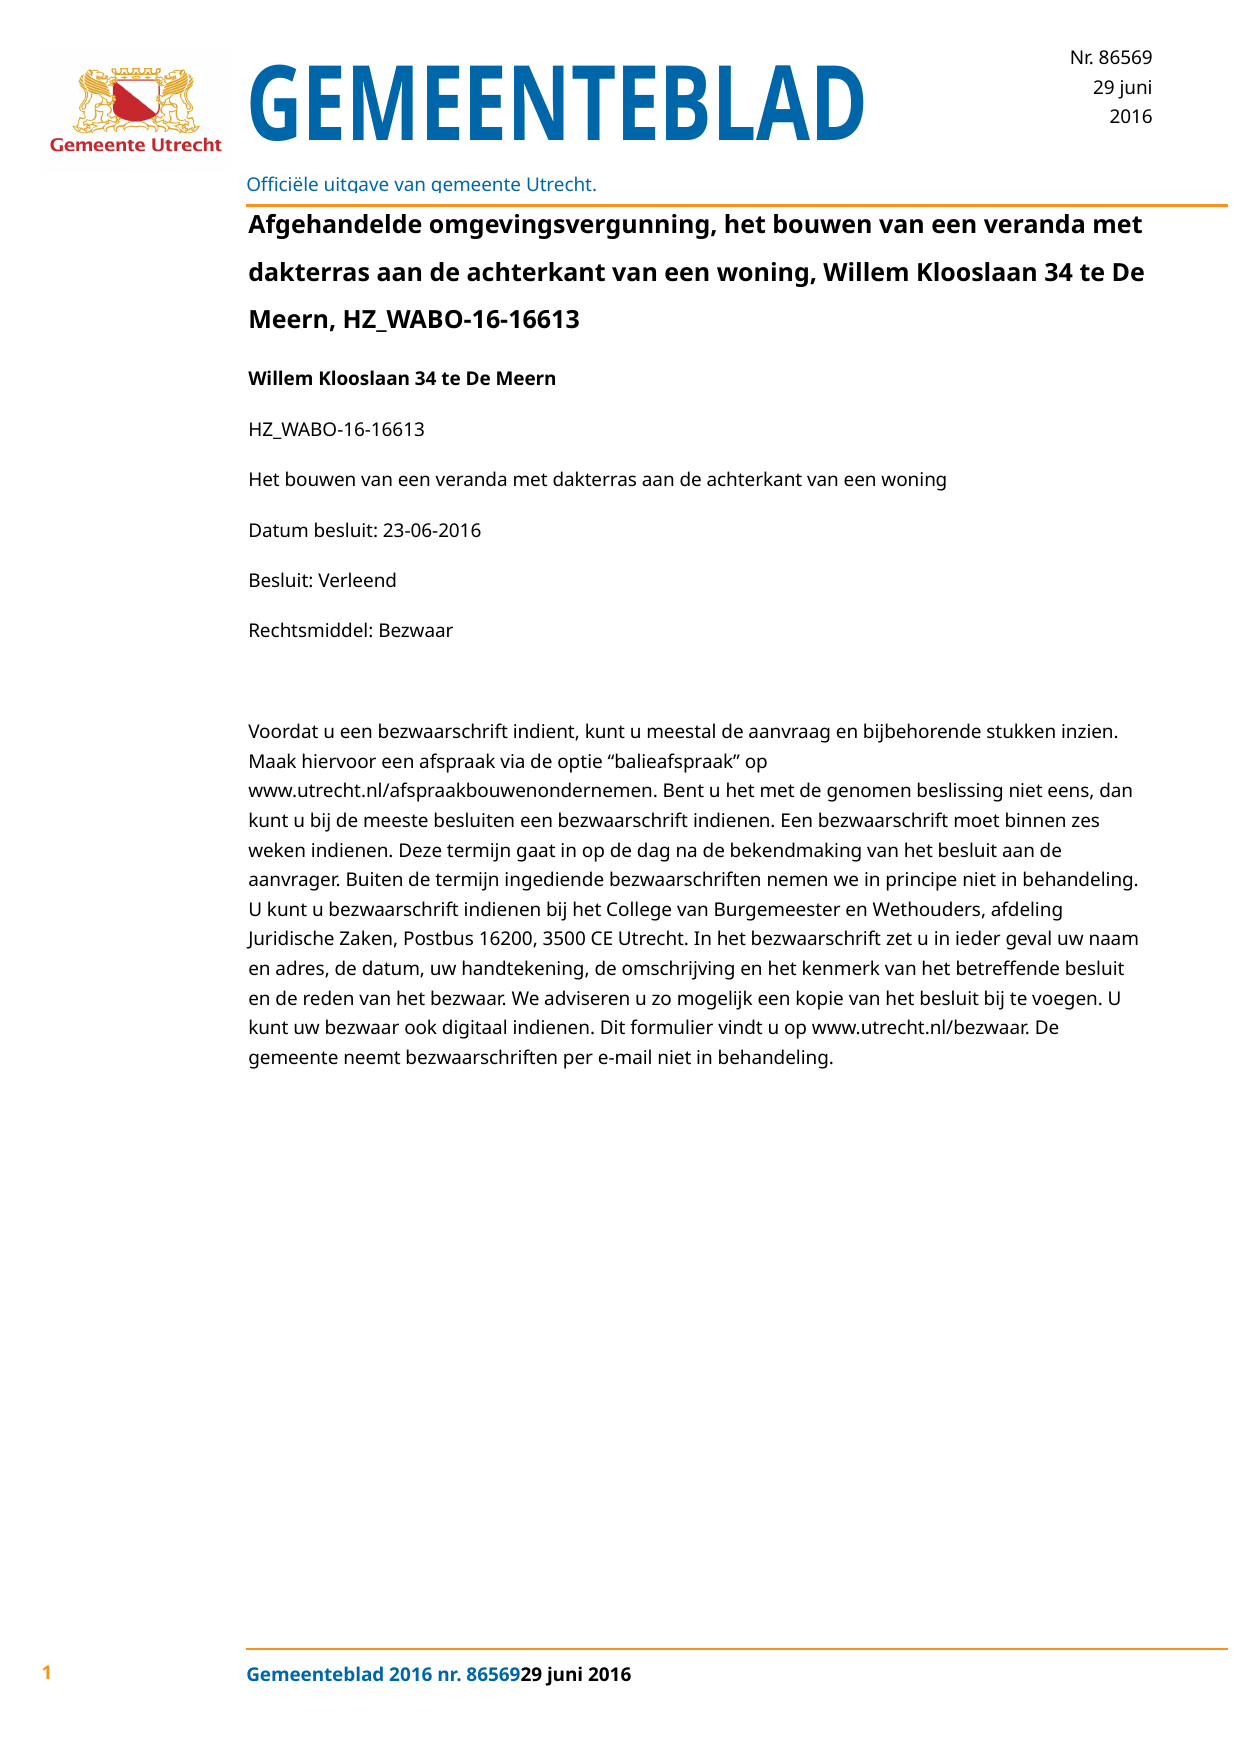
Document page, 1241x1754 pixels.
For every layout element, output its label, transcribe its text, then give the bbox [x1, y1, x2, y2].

text Besluit: Verleend [248, 567, 1152, 593]
text Afgehandelde omgevingsvergunning, het bouwen van een veranda met dakterras aan de achterkant van een woning, Willem Klooslaan 34 te De Meern, HZ_WABO-16-16613 [248, 207, 1152, 336]
text Het bouwen van een veranda met dakterras aan de achterkant van een woning [248, 466, 1152, 492]
text Willem Klooslaan 34 te De Meern [248, 366, 1152, 391]
text Datum besluit: 23-06-2016 [248, 517, 1152, 542]
text HZ_WABO-16-16613 [248, 416, 1152, 442]
text Voordat u een bezwaarschrift indient, kunt u meestal de aanvraag en bijbehorende stukken inzien. Maak hiervoor een afspraak via de optie “balieafspraak” op www.utrecht.nl/afspraakbouwenondernemen. Bent u het met de genomen beslissing niet eens, dan kunt u bij de meeste besluiten een bezwaarschrift indienen. Een bezwaarschrift moet binnen zes weken indienen. Deze termijn gaat in op de dag na de bekendmaking van het besluit aan de aanvrager. Buiten de termijn ingediende bezwaarschriften nemen we in principe niet in behandeling. U kunt u bezwaarschrift indienen bij het College van Burgemeester en Wethouders, afdeling Juridische Zaken, Postbus 16200, 3500 CE Utrecht. In het bezwaarschrift zet u in ieder geval uw naam en adres, de datum, uw handtekening, de omschrijving en het kenmerk van het betreffende besluit en de reden van het bezwaar. We adviseren u zo mogelijk een kopie van het besluit bij te voegen. U kunt uw bezwaar ook digitaal indienen. Dit formulier vindt u op www.utrecht.nl/bezwaar. De gemeente neemt bezwaarschriften per e-mail niet in behandeling. [248, 718, 1152, 1069]
text Rechtsmiddel: Bezwaar [248, 618, 1152, 643]
picture [41, 47, 231, 172]
